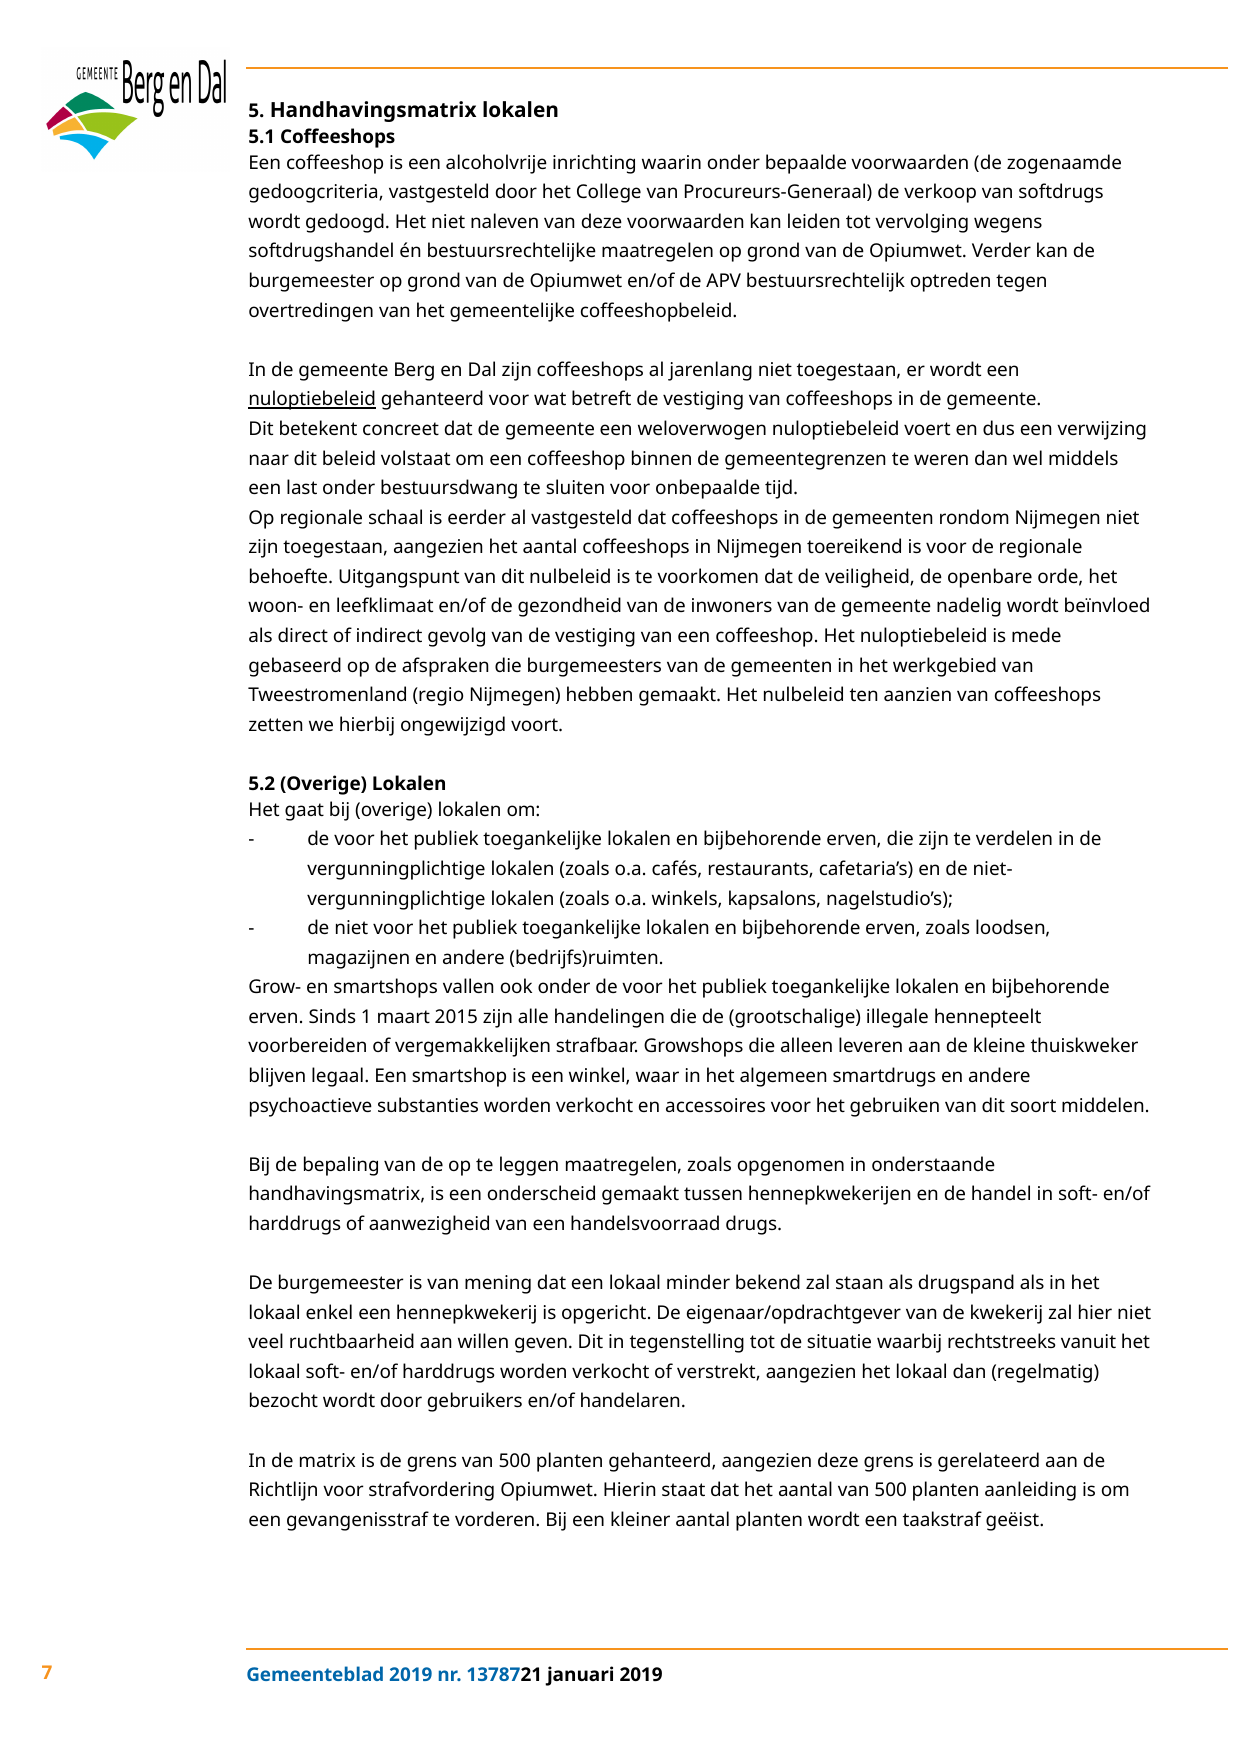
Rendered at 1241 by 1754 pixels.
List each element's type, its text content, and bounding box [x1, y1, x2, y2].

text Een coffeeshop is een alcoholvrije inrichting waarin onder bepaalde voorwaarden (de zogenaamde gedoogcriteria, vastgesteld door het College van Procureurs-Generaal) de verkoop van softdrugs wordt gedoogd. Het niet naleven van deze voorwaarden kan leiden tot vervolging wegens softdrugshandel én bestuursrechtelijke maatregelen op grond van de Opiumwet. Verder kan de burgemeester op grond van de Opiumwet en/of de APV bestuursrechtelijk optreden tegen overtredingen van het gemeentelijke coffeeshopbeleid. [248, 149, 1152, 323]
text 5.1 Coffeeshops [248, 123, 1152, 149]
text In de gemeente Berg en Dal zijn coffeeshops al jarenlang niet toegestaan, er wordt een nuloptiebeleid gehanteerd voor wat betreft de vestiging van coffeeshops in de gemeente. [248, 356, 1152, 411]
text 5. Handhavingsmatrix lokalen [248, 95, 1152, 123]
text De burgemeester is van mening dat een lokaal minder bekend zal staan als drugspand als in het lokaal enkel een hennepkwekerij is opgericht. De eigenaar/opdrachtgever van de kwekerij zal hier niet veel ruchtbaarheid aan willen geven. Dit in tegenstelling tot de situatie waarbij rechtstreeks vanuit het lokaal soft- en/of harddrugs worden verkocht of verstrekt, aangezien het lokaal dan (regelmatig) bezocht wordt door gebruikers en/of handelaren. [248, 1269, 1152, 1413]
list de voor het publiek toegankelijke lokalen en bijbehorende erven, die zijn te verdelen in de vergunningplichtige lokalen (zoals o.a. cafés, restaurants, cafetaria’s) en de niet-vergunningplichtige lokalen (zoals o.a. winkels, kapsalons, nagelstudio’s); [248, 826, 1152, 910]
list de niet voor het publiek toegankelijke lokalen en bijbehorende erven, zoals loodsen, magazijnen en andere (bedrijfs)ruimten. [248, 914, 1152, 969]
text 5.2 (Overige) Lokalen [248, 770, 1152, 796]
text Op regionale schaal is eerder al vastgesteld dat coffeeshops in de gemeenten rondom Nijmegen niet zijn toegestaan, aangezien het aantal coffeeshops in Nijmegen toereikend is voor de regionale behoefte. Uitgangspunt van dit nulbeleid is te voorkomen dat de veiligheid, de openbare orde, het woon- en leefklimaat en/of de gezondheid van de inwoners van de gemeente nadelig wordt beïnvloed als direct of indirect gevolg van de vestiging van een coffeeshop. Het nuloptiebeleid is mede gebaseerd op de afspraken die burgemeesters van de gemeenten in het werkgebied van Tweestromenland (regio Nijmegen) hebben gemaakt. Het nulbeleid ten aanzien van coffeeshops zetten we hierbij ongewijzigd voort. [248, 504, 1152, 737]
text Dit betekent concreet dat de gemeente een weloverwogen nuloptiebeleid voert en dus een verwijzing naar dit beleid volstaat om een coffeeshop binnen de gemeentegrenzen te weren dan wel middels een last onder bestuursdwang te sluiten voor onbepaalde tijd. [248, 415, 1152, 500]
text Grow- en smartshops vallen ook onder de voor het publiek toegankelijke lokalen en bijbehorende erven. Sinds 1 maart 2015 zijn alle handelingen die de (grootschalige) illegale hennepteelt voorbereiden of vergemakkelijken strafbaar. Growshops die alleen leveren aan de kleine thuiskweker blijven legaal. Een smartshop is een winkel, waar in het algemeen smartdrugs en andere psychoactieve substanties worden verkocht en accessoires voor het gebruiken van dit soort middelen. [248, 973, 1152, 1117]
text Bij de bepaling van de op te leggen maatregelen, zoals opgenomen in onderstaande handhavingsmatrix, is een onderscheid gemaakt tussen hennepkwekerijen en de handel in soft- en/of harddrugs of aanwezigheid van een handelsvoorraad drugs. [248, 1151, 1152, 1236]
text In de matrix is de grens van 500 planten gehanteerd, aangezien deze grens is gerelateerd aan de Richtlijn voor strafvordering Opiumwet. Hierin staat dat het aantal van 500 planten aanleiding is om een gevangenisstraf te vorderen. Bij een kleiner aantal planten wordt een taakstraf geëist. [248, 1447, 1152, 1532]
text Het gaat bij (overige) lokalen om: [248, 796, 1152, 822]
picture [41, 47, 231, 172]
